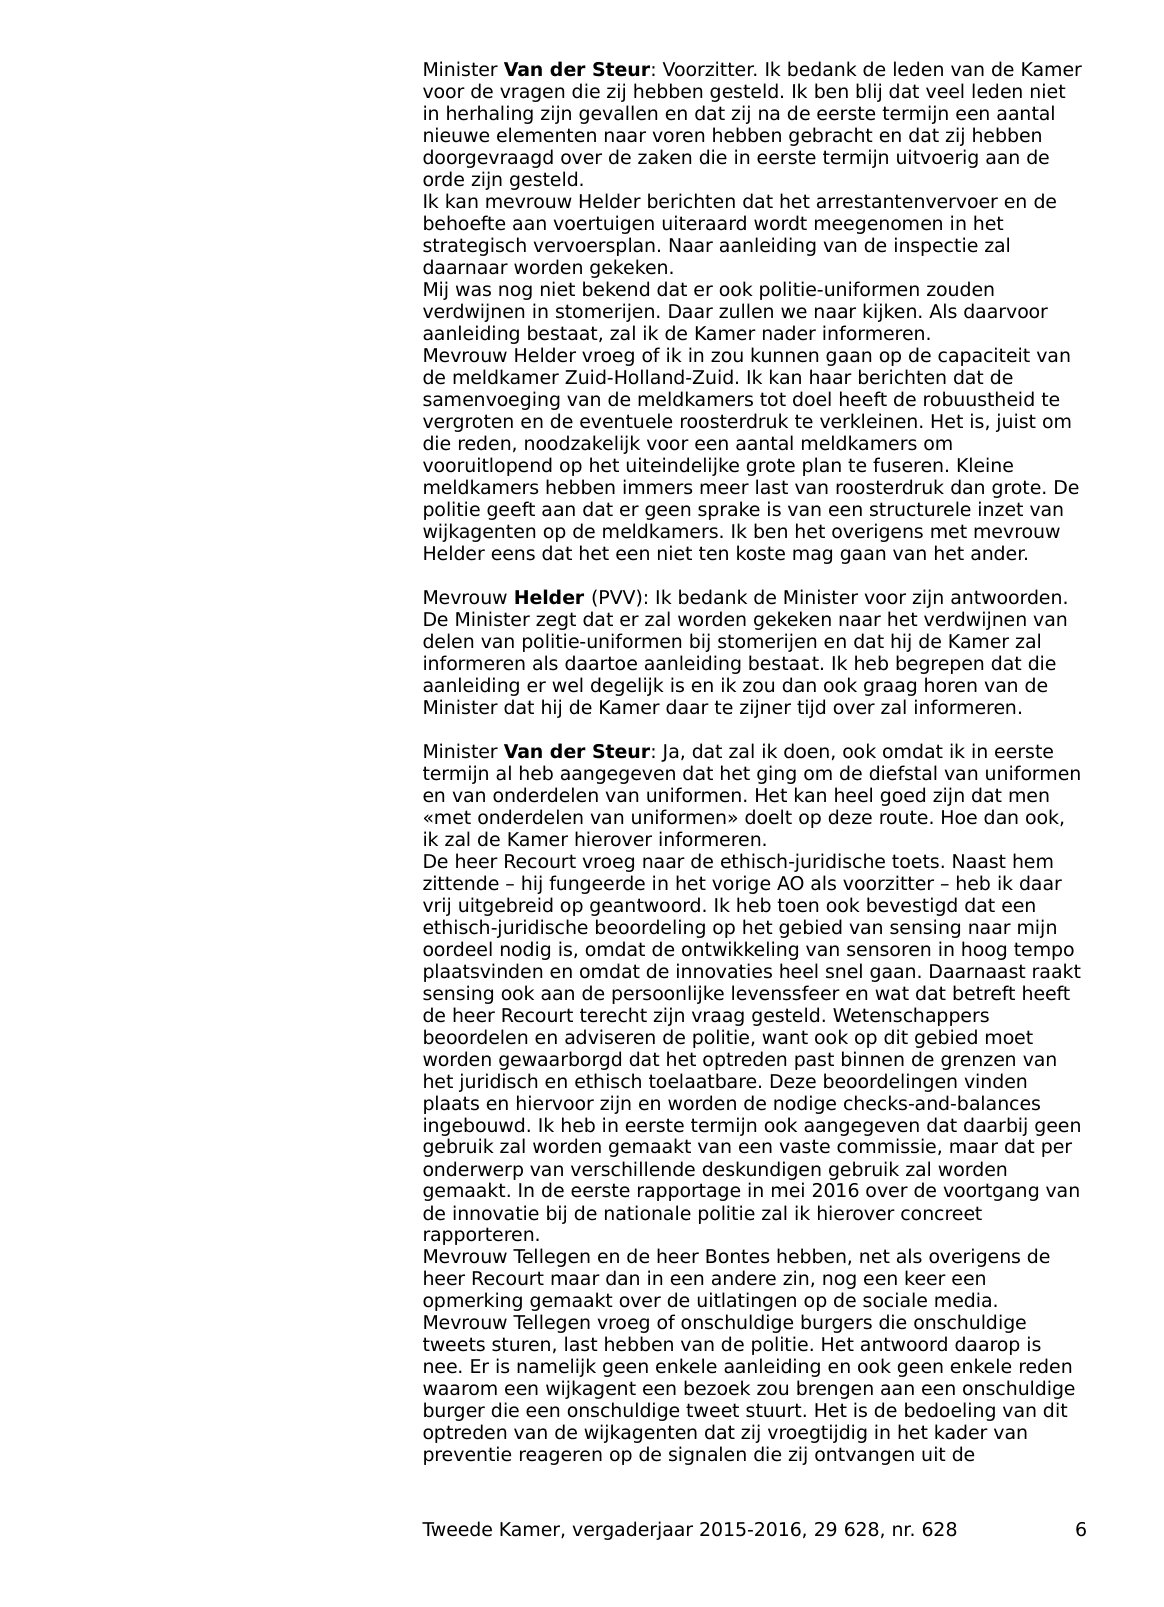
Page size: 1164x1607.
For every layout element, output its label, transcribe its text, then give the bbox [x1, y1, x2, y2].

text De heer Recourt vroeg naar de ethisch-juridische toets. Naast hem zittende – hij fungeerde in het vorige AO als voorzitter – heb ik daar vrij uitgebreid op geantwoord. Ik heb toen ook bevestigd dat een ethisch-juridische beoordeling op het gebied van sensing naar mijn oordeel nodig is, omdat de ontwikkeling van sensoren in hoog tempo plaatsvinden en omdat de innovaties heel snel gaan. Daarnaast raakt sensing ook aan de persoonlijke levenssfeer en wat dat betreft heeft de heer Recourt terecht zijn vraag gesteld. Wetenschappers beoordelen en adviseren de politie, want ook op dit gebied moet worden gewaarborgd dat het optreden past binnen de grenzen van het juridisch en ethisch toelaatbare. Deze beoordelingen vinden plaats en hiervoor zijn en worden de nodige checks-and-balances ingebouwd. Ik heb in eerste termijn ook aangegeven dat daarbij geen gebruik zal worden gemaakt van een vaste commissie, maar dat per onderwerp van verschillende deskundigen gebruik zal worden gemaakt. In de eerste rapportage in mei 2016 over de voortgang van de innovatie bij de nationale politie zal ik hierover concreet rapporteren. [422, 851, 1087, 1246]
text Minister Van der Steur: Ja, dat zal ik doen, ook omdat ik in eerste termijn al heb aangegeven dat het ging om de diefstal van uniformen en van onderdelen van uniformen. Het kan heel goed zijn dat men «met onderdelen van uniformen» doelt op deze route. Hoe dan ook, ik zal de Kamer hierover informeren. [422, 741, 1087, 851]
text Minister Van der Steur: Voorzitter. Ik bedank de leden van de Kamer voor de vragen die zij hebben gesteld. Ik ben blij dat veel leden niet in herhaling zijn gevallen en dat zij na de eerste termijn een aantal nieuwe elementen naar voren hebben gebracht en dat zij hebben doorgevraagd over de zaken die in eerste termijn uitvoerig aan de orde zijn gesteld. [422, 59, 1087, 191]
text Mevrouw Helder vroeg of ik in zou kunnen gaan op de capaciteit van de meldkamer Zuid-Holland-Zuid. Ik kan haar berichten dat de samenvoeging van de meldkamers tot doel heeft de robuustheid te vergroten en de eventuele roosterdruk te verkleinen. Het is, juist om die reden, noodzakelijk voor een aantal meldkamers om vooruitlopend op het uiteindelijke grote plan te fuseren. Kleine meldkamers hebben immers meer last van roosterdruk dan grote. De politie geeft aan dat er geen sprake is van een structurele inzet van wijkagenten op de meldkamers. Ik ben het overigens met mevrouw Helder eens dat het een niet ten koste mag gaan van het ander. [422, 345, 1087, 564]
text Mevrouw Helder (PVV): Ik bedank de Minister voor zijn antwoorden. De Minister zegt dat er zal worden gekeken naar het verdwijnen van delen van politie-uniformen bij stomerijen en dat hij de Kamer zal informeren als daartoe aanleiding bestaat. Ik heb begrepen dat die aanleiding er wel degelijk is en ik zou dan ook graag horen van de Minister dat hij de Kamer daar te zijner tijd over zal informeren. [422, 587, 1087, 719]
text Ik kan mevrouw Helder berichten dat het arrestantenvervoer en de behoefte aan voertuigen uiteraard wordt meegenomen in het strategisch vervoersplan. Naar aanleiding van de inspectie zal daarnaar worden gekeken. [422, 191, 1087, 279]
text Mevrouw Tellegen en de heer Bontes hebben, net als overigens de heer Recourt maar dan in een andere zin, nog een keer een opmerking gemaakt over de uitlatingen op de sociale media. Mevrouw Tellegen vroeg of onschuldige burgers die onschuldige tweets sturen, last hebben van de politie. Het antwoord daarop is nee. Er is namelijk geen enkele aanleiding en ook geen enkele reden waarom een wijkagent een bezoek zou brengen aan een onschuldige burger die een onschuldige tweet stuurt. Het is de bedoeling van dit optreden van de wijkagenten dat zij vroegtijdig in het kader van preventie reageren op de signalen die zij ontvangen uit de [422, 1246, 1087, 1466]
text Mij was nog niet bekend dat er ook politie-uniformen zouden verdwijnen in stomerijen. Daar zullen we naar kijken. Als daarvoor aanleiding bestaat, zal ik de Kamer nader informeren. [422, 279, 1087, 345]
